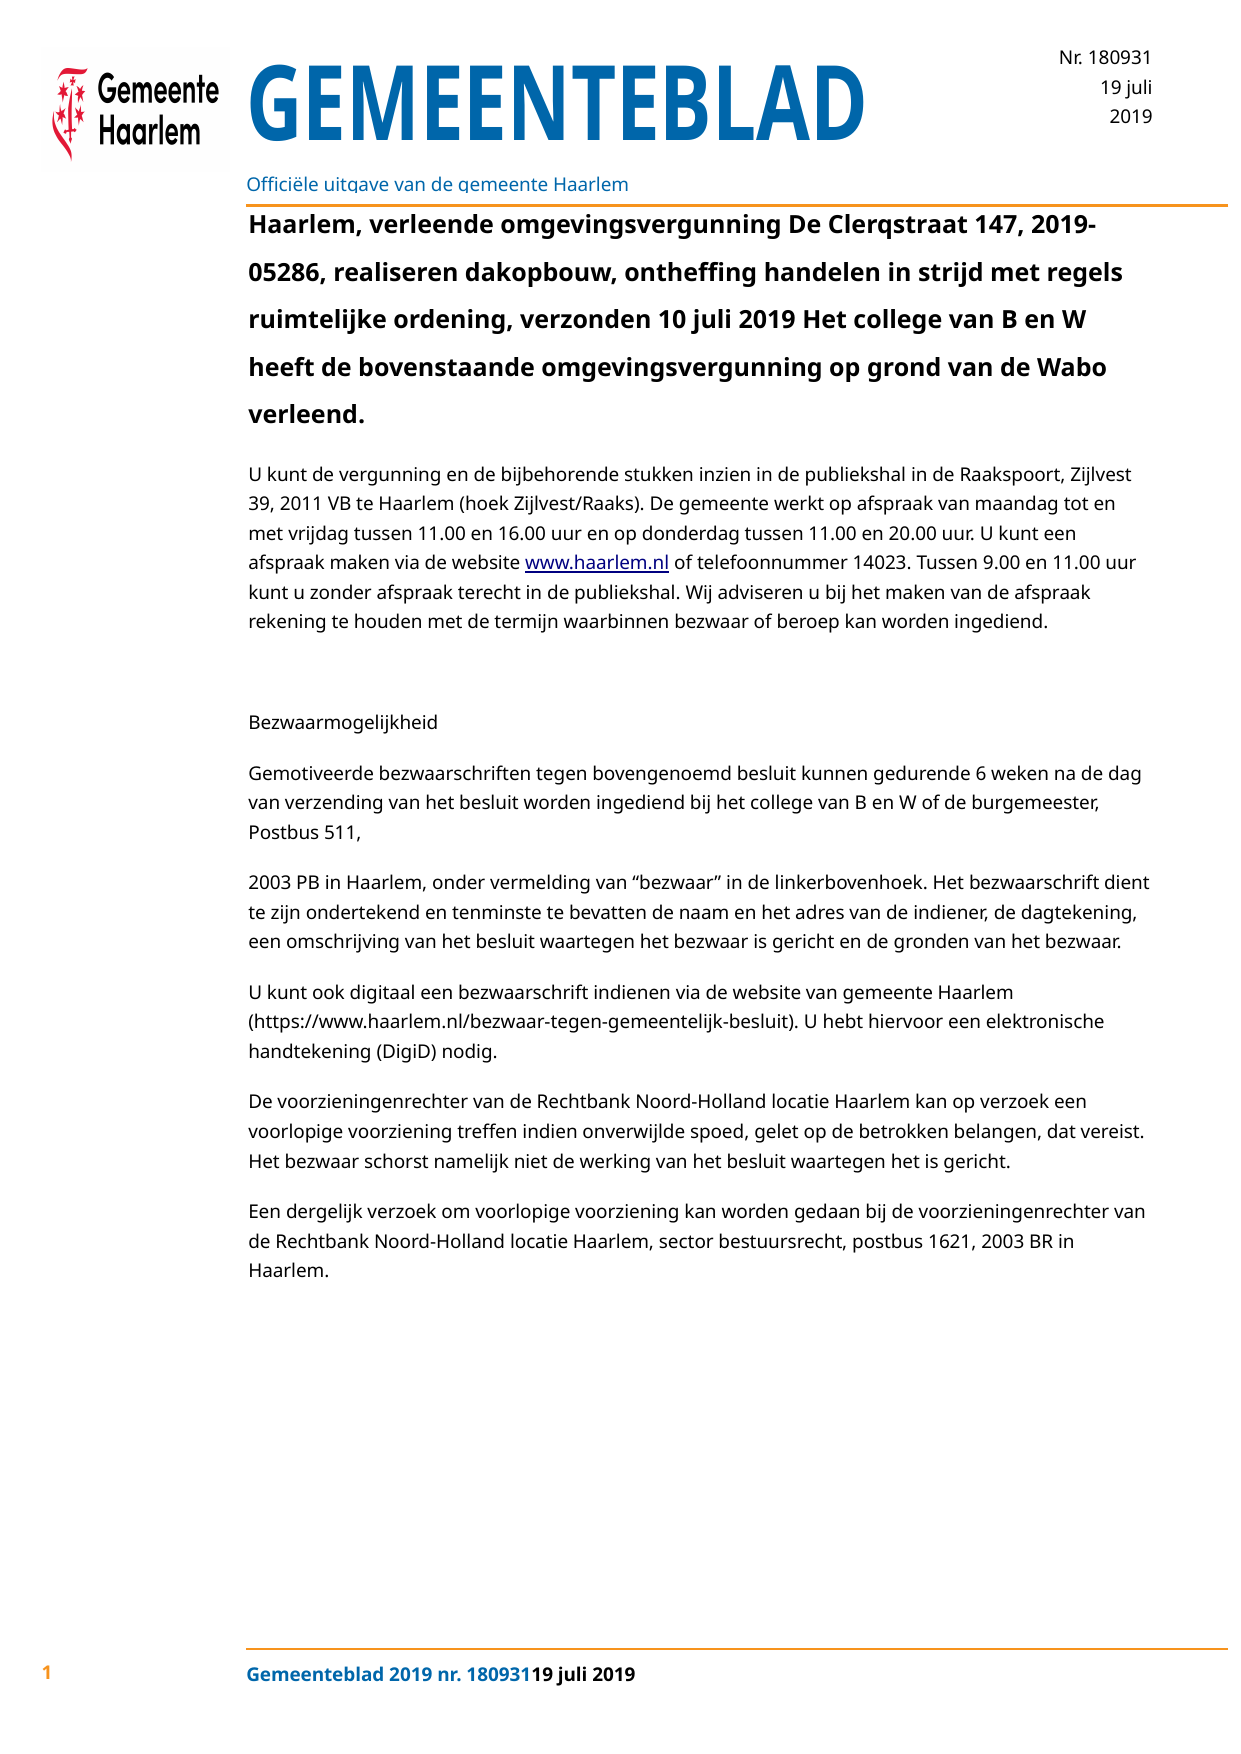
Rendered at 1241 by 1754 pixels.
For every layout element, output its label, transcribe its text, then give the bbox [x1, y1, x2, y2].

text 2003 PB in Haarlem, onder vermelding van “bezwaar” in de linkerbovenhoek. Het bezwaarschrift dient te zijn ondertekend en tenminste te bevatten de naam en het adres van de indiener, de dagtekening, een omschrijving van het besluit waartegen het bezwaar is gericht en de gronden van het bezwaar. [248, 869, 1152, 954]
text Gemotiveerde bezwaarschriften tegen bovengenoemd besluit kunnen gedurende 6 weken na de dag van verzending van het besluit worden ingediend bij het college van B en W of de burgemeester, Postbus 511, [248, 760, 1152, 845]
text De voorzieningenrechter van de Rechtbank Noord-Holland locatie Haarlem kan op verzoek een voorlopige voorziening treffen indien onverwijlde spoed, gelet op de betrokken belangen, dat vereist. Het bezwaar schorst namelijk niet de werking van het besluit waartegen het is gericht. [248, 1089, 1152, 1173]
text Haarlem, verleende omgevingsvergunning De Clerqstraat 147, 2019-05286, realiseren dakopbouw, ontheffing handelen in strijd met regels ruimtelijke ordening, verzonden 10 juli 2019 Het college van B en W heeft de bovenstaande omgevingsvergunning op grond van de Wabo verleend. [248, 207, 1152, 431]
text U kunt de vergunning en de bijbehorende stukken inzien in de publiekshal in de Raakspoort, Zijlvest 39, 2011 VB te Haarlem (hoek Zijlvest/Raaks). De gemeente werkt op afspraak van maandag tot en met vrijdag tussen 11.00 en 16.00 uur en op donderdag tussen 11.00 en 20.00 uur. U kunt een afspraak maken via de website www.haarlem.nl of telefoonnummer 14023. Tussen 9.00 en 11.00 uur kunt u zonder afspraak terecht in de publiekshal. Wij adviseren u bij het maken van de afspraak rekening te houden met de termijn waarbinnen bezwaar of beroep kan worden ingediend. [248, 461, 1152, 634]
text U kunt ook digitaal een bezwaarschrift indienen via de website van gemeente Haarlem (https://www.haarlem.nl/bezwaar-tegen-gemeentelijk-besluit). U hebt hiervoor een elektronische handtekening (DigiD) nodig. [248, 979, 1152, 1064]
text Bezwaarmogelijkheid [248, 709, 1152, 735]
picture [41, 47, 231, 172]
text Een dergelijk verzoek om voorlopige voorziening kan worden gedaan bij de voorzieningenrechter van de Rechtbank Noord-Holland locatie Haarlem, sector bestuursrecht, postbus 1621, 2003 BR in Haarlem. [248, 1198, 1152, 1283]
